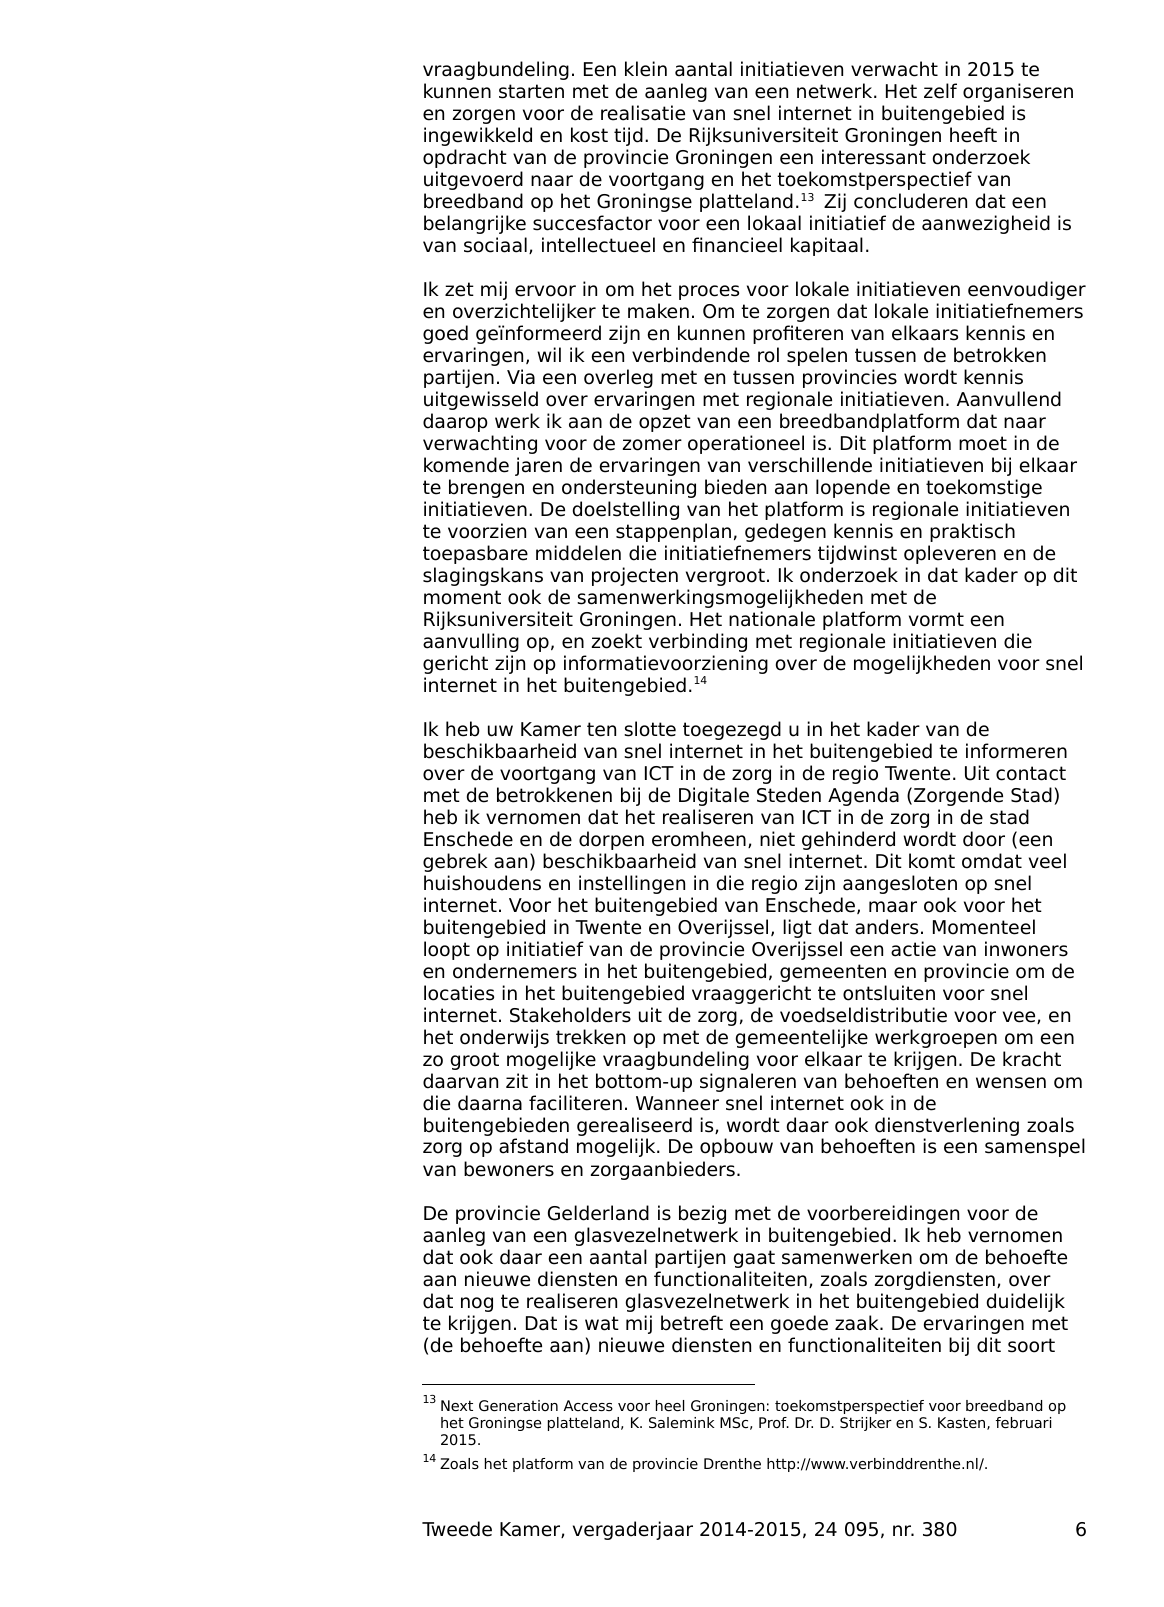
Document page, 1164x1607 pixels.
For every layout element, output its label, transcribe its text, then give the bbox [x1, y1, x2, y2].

text Next Generation Access voor heel Groningen: toekomstperspectief voor breedband op het Groningse platteland, K. Salemink MSc, Prof. Dr. D. Strijker en S. Kasten, februari 2015. [422, 1393, 1087, 1449]
text vraagbundeling. Een klein aantal initiatieven verwacht in 2015 te kunnen starten met de aanleg van een netwerk. Het zelf organiseren en zorgen voor de realisatie van snel internet in buitengebied is ingewikkeld en kost tijd. De Rijksuniversiteit Groningen heeft in opdracht van de provincie Groningen een interessant onderzoek uitgevoerd naar de voortgang en het toekomstperspectief van breedband op het Groningse platteland. Zij concluderen dat een belangrijke succesfactor voor een lokaal initiatief de aanwezigheid is van sociaal, intellectueel en financieel kapitaal. [422, 59, 1087, 257]
text Ik zet mij ervoor in om het proces voor lokale initiatieven eenvoudiger en overzichtelijker te maken. Om te zorgen dat lokale initiatiefnemers goed geïnformeerd zijn en kunnen profiteren van elkaars kennis en ervaringen, wil ik een verbindende rol spelen tussen de betrokken partijen. Via een overleg met en tussen provincies wordt kennis uitgewisseld over ervaringen met regionale initiatieven. Aanvullend daarop werk ik aan de opzet van een breedbandplatform dat naar verwachting voor de zomer operationeel is. Dit platform moet in de komende jaren de ervaringen van verschillende initiatieven bij elkaar te brengen en ondersteuning bieden aan lopende en toekomstige initiatieven. De doelstelling van het platform is regionale initiatieven te voorzien van een stappenplan, gedegen kennis en praktisch toepasbare middelen die initiatiefnemers tijdwinst opleveren en de slagingskans van projecten vergroot. Ik onderzoek in dat kader op dit moment ook de samenwerkingsmogelijkheden met de Rijksuniversiteit Groningen. Het nationale platform vormt een aanvulling op, en zoekt verbinding met regionale initiatieven die gericht zijn op informatievoorziening over de mogelijkheden voor snel internet in het buitengebied. [422, 279, 1087, 697]
text Ik heb uw Kamer ten slotte toegezegd u in het kader van de beschikbaarheid van snel internet in het buitengebied te informeren over de voortgang van ICT in de zorg in de regio Twente. Uit contact met de betrokkenen bij de Digitale Steden Agenda (Zorgende Stad) heb ik vernomen dat het realiseren van ICT in de zorg in de stad Enschede en de dorpen eromheen, niet gehinderd wordt door (een gebrek aan) beschikbaarheid van snel internet. Dit komt omdat veel huishoudens en instellingen in die regio zijn aangesloten op snel internet. Voor het buitengebied van Enschede, maar ook voor het buitengebied in Twente en Overijssel, ligt dat anders. Momenteel loopt op initiatief van de provincie Overijssel een actie van inwoners en ondernemers in het buitengebied, gemeenten en provincie om de locaties in het buitengebied vraaggericht te ontsluiten voor snel internet. Stakeholders uit de zorg, de voedseldistributie voor vee, en het onderwijs trekken op met de gemeentelijke werkgroepen om een zo groot mogelijke vraagbundeling voor elkaar te krijgen. De kracht daarvan zit in het bottom-up signaleren van behoeften en wensen om die daarna faciliteren. Wanneer snel internet ook in de buitengebieden gerealiseerd is, wordt daar ook dienstverlening zoals zorg op afstand mogelijk. De opbouw van behoeften is een samenspel van bewoners en zorgaanbieders. [422, 719, 1087, 1180]
text Zoals het platform van de provincie Drenthe http://www.verbinddrenthe.nl/. [422, 1452, 1087, 1474]
text De provincie Gelderland is bezig met de voorbereidingen voor de aanleg van een glasvezelnetwerk in buitengebied. Ik heb vernomen dat ook daar een aantal partijen gaat samenwerken om de behoefte aan nieuwe diensten en functionaliteiten, zoals zorgdiensten, over dat nog te realiseren glasvezelnetwerk in het buitengebied duidelijk te krijgen. Dat is wat mij betreft een goede zaak. De ervaringen met (de behoefte aan) nieuwe diensten en functionaliteiten bij dit soort [422, 1203, 1087, 1356]
